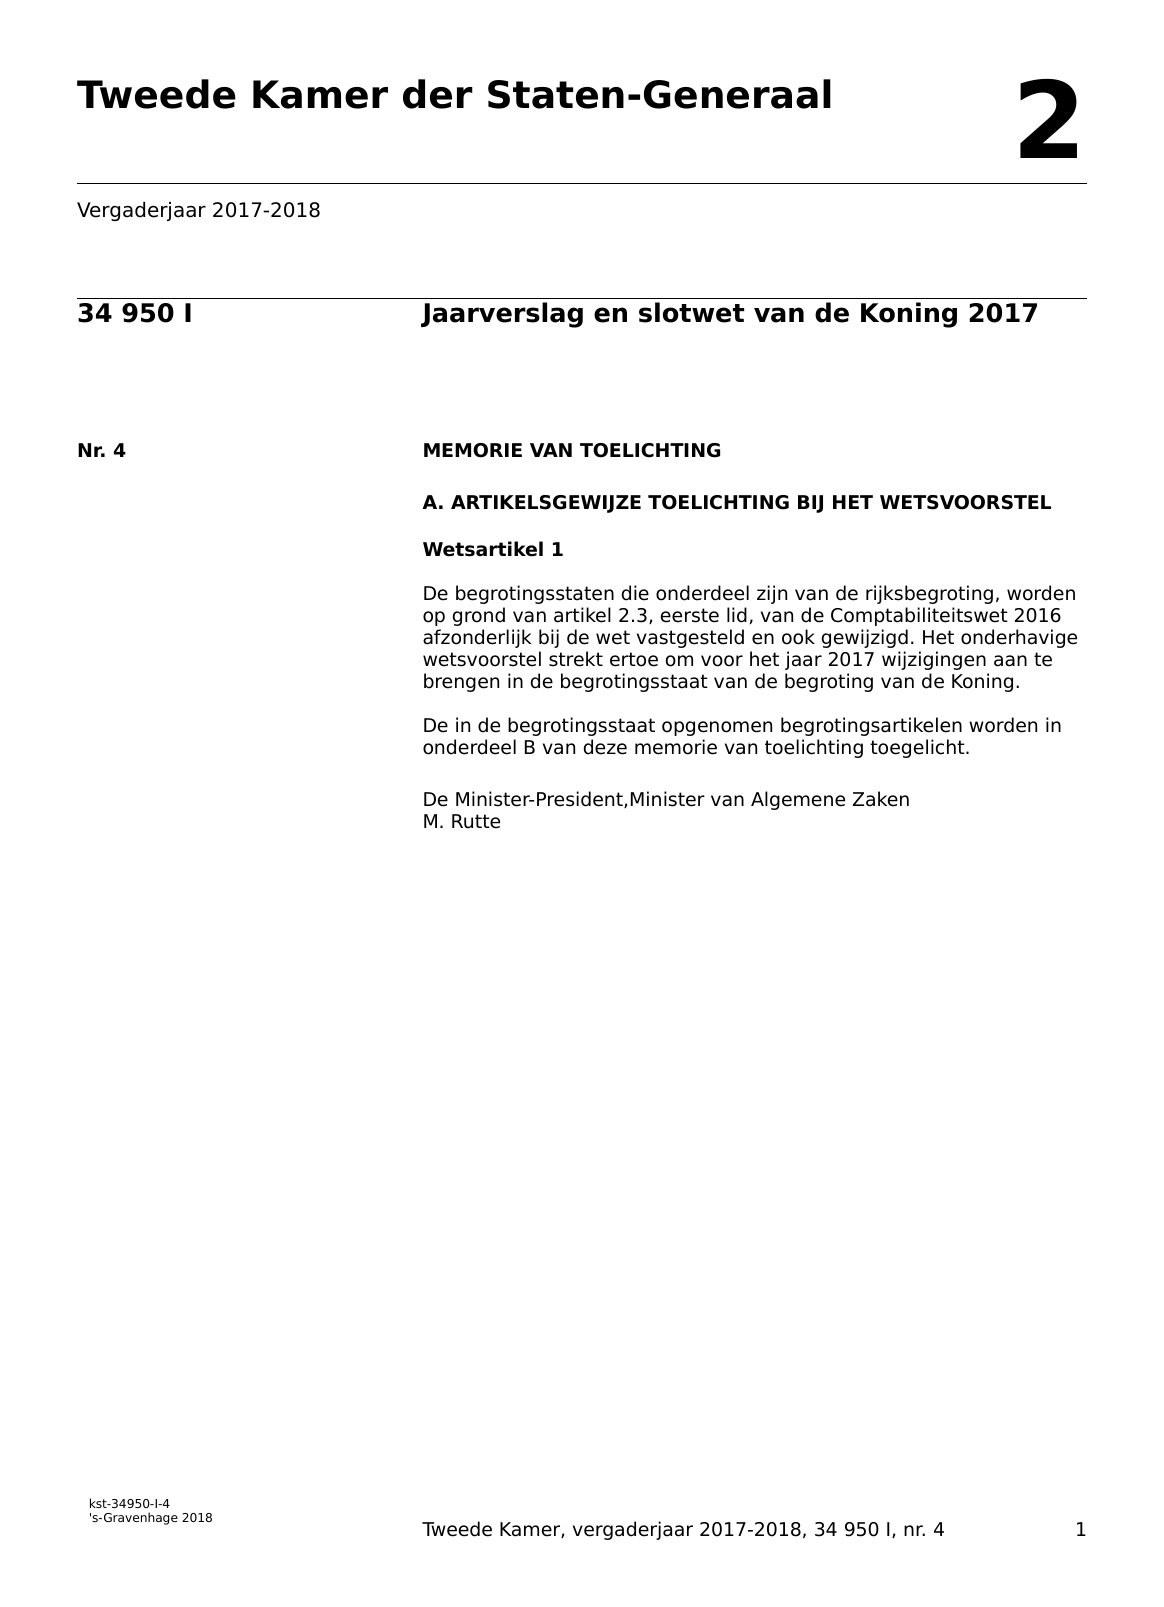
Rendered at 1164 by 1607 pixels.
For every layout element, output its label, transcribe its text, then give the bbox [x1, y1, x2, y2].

table_cell Vergaderjaar 2017-2018 [77, 184, 1087, 298]
text De Minister-President,Minister van Algemene Zaken M. Rutte [422, 789, 1087, 833]
text De in de begrotingsstaat opgenomen begrotingsartikelen worden in onderdeel B van deze memorie van toelichting toegelicht. [422, 715, 1087, 759]
subtitle Nr. 4 MEMORIE VAN TOELICHTING [77, 440, 1087, 462]
table_header Tweede Kamer der Staten-Generaal [77, 59, 886, 183]
subtitle 34 950 I Jaarverslag en slotwet van de Koning 2017 [77, 299, 1087, 329]
subtitle Wetsartikel 1 [422, 539, 1087, 561]
subtitle A. ARTIKELSGEWIJZE TOELICHTING BIJ HET WETSVOORSTEL [422, 492, 1087, 514]
text 's-Gravenhage 2018 [88, 1511, 323, 1525]
text kst-34950-I-4 [88, 1497, 323, 1511]
text De begrotingsstaten die onderdeel zijn van de rijksbegroting, worden op grond van artikel 2.3, eerste lid, van de Comptabiliteitswet 2016 afzonderlijk bij de wet vastgesteld en ook gewijzigd. Het onderhavige wetsvoorstel strekt ertoe om voor het jaar 2017 wijzigingen aan te brengen in de begrotingsstaat van de begroting van de Koning. [422, 583, 1087, 693]
table_header 2 [886, 59, 1087, 183]
